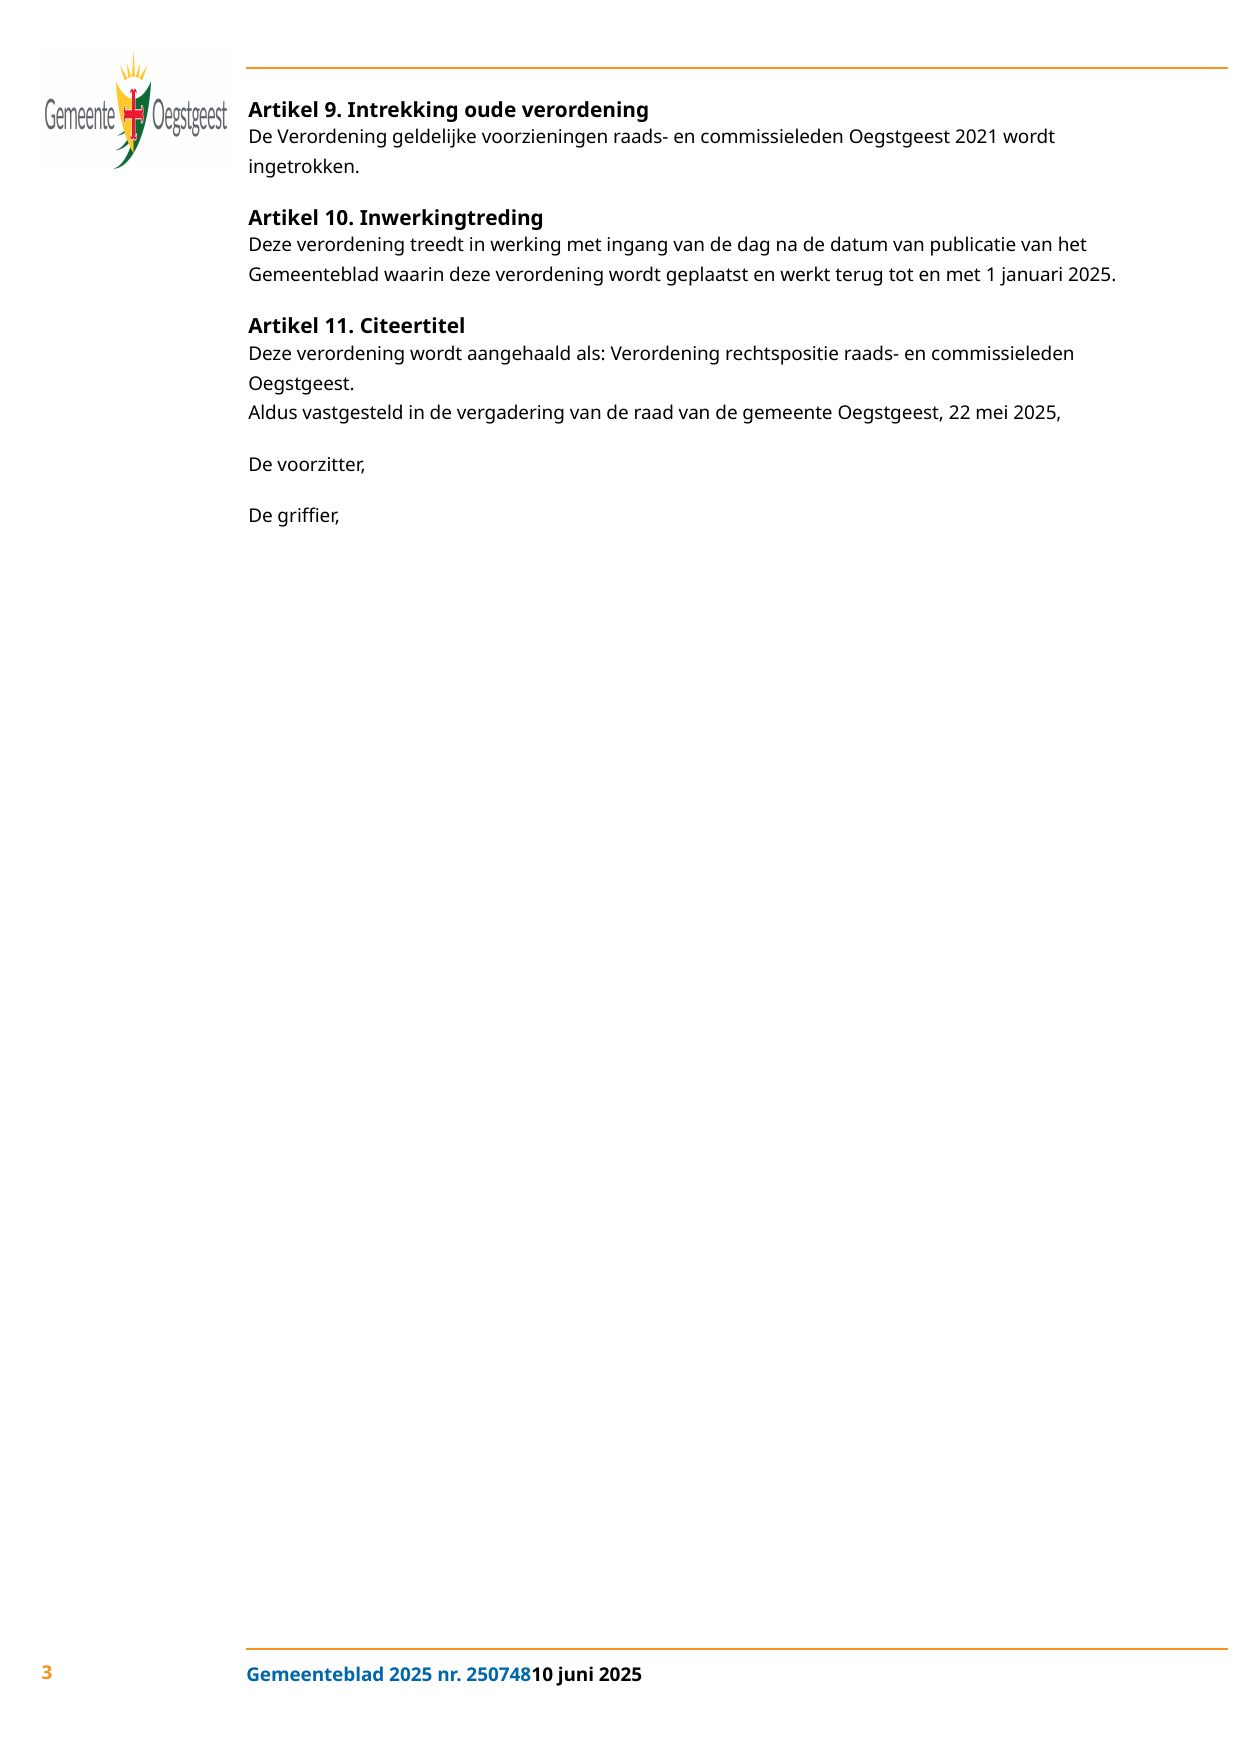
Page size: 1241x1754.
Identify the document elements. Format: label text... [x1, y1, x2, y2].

text Artikel 9. Intrekking oude verordening [248, 95, 1152, 123]
text De Verordening geldelijke voorzieningen raads- en commissieleden Oegstgeest 2021 wordt ingetrokken. [248, 123, 1152, 178]
text De voorzitter, [248, 451, 1152, 476]
text Deze verordening treedt in werking met ingang van de dag na de datum van publicatie van het Gemeenteblad waarin deze verordening wordt geplaatst en werkt terug tot en met 1 januari 2025. [248, 232, 1152, 287]
text Artikel 10. Inwerkingtreding [248, 203, 1152, 232]
text Deze verordening wordt aangehaald als: Verordening rechtspositie raads- en commissieleden Oegstgeest. [248, 340, 1152, 395]
text Aldus vastgesteld in de vergadering van de raad van de gemeente Oegstgeest, 22 mei 2025, [248, 399, 1152, 425]
picture [41, 47, 231, 172]
text Artikel 11. Citeertitel [248, 312, 1152, 340]
text De griffier, [248, 502, 1152, 528]
